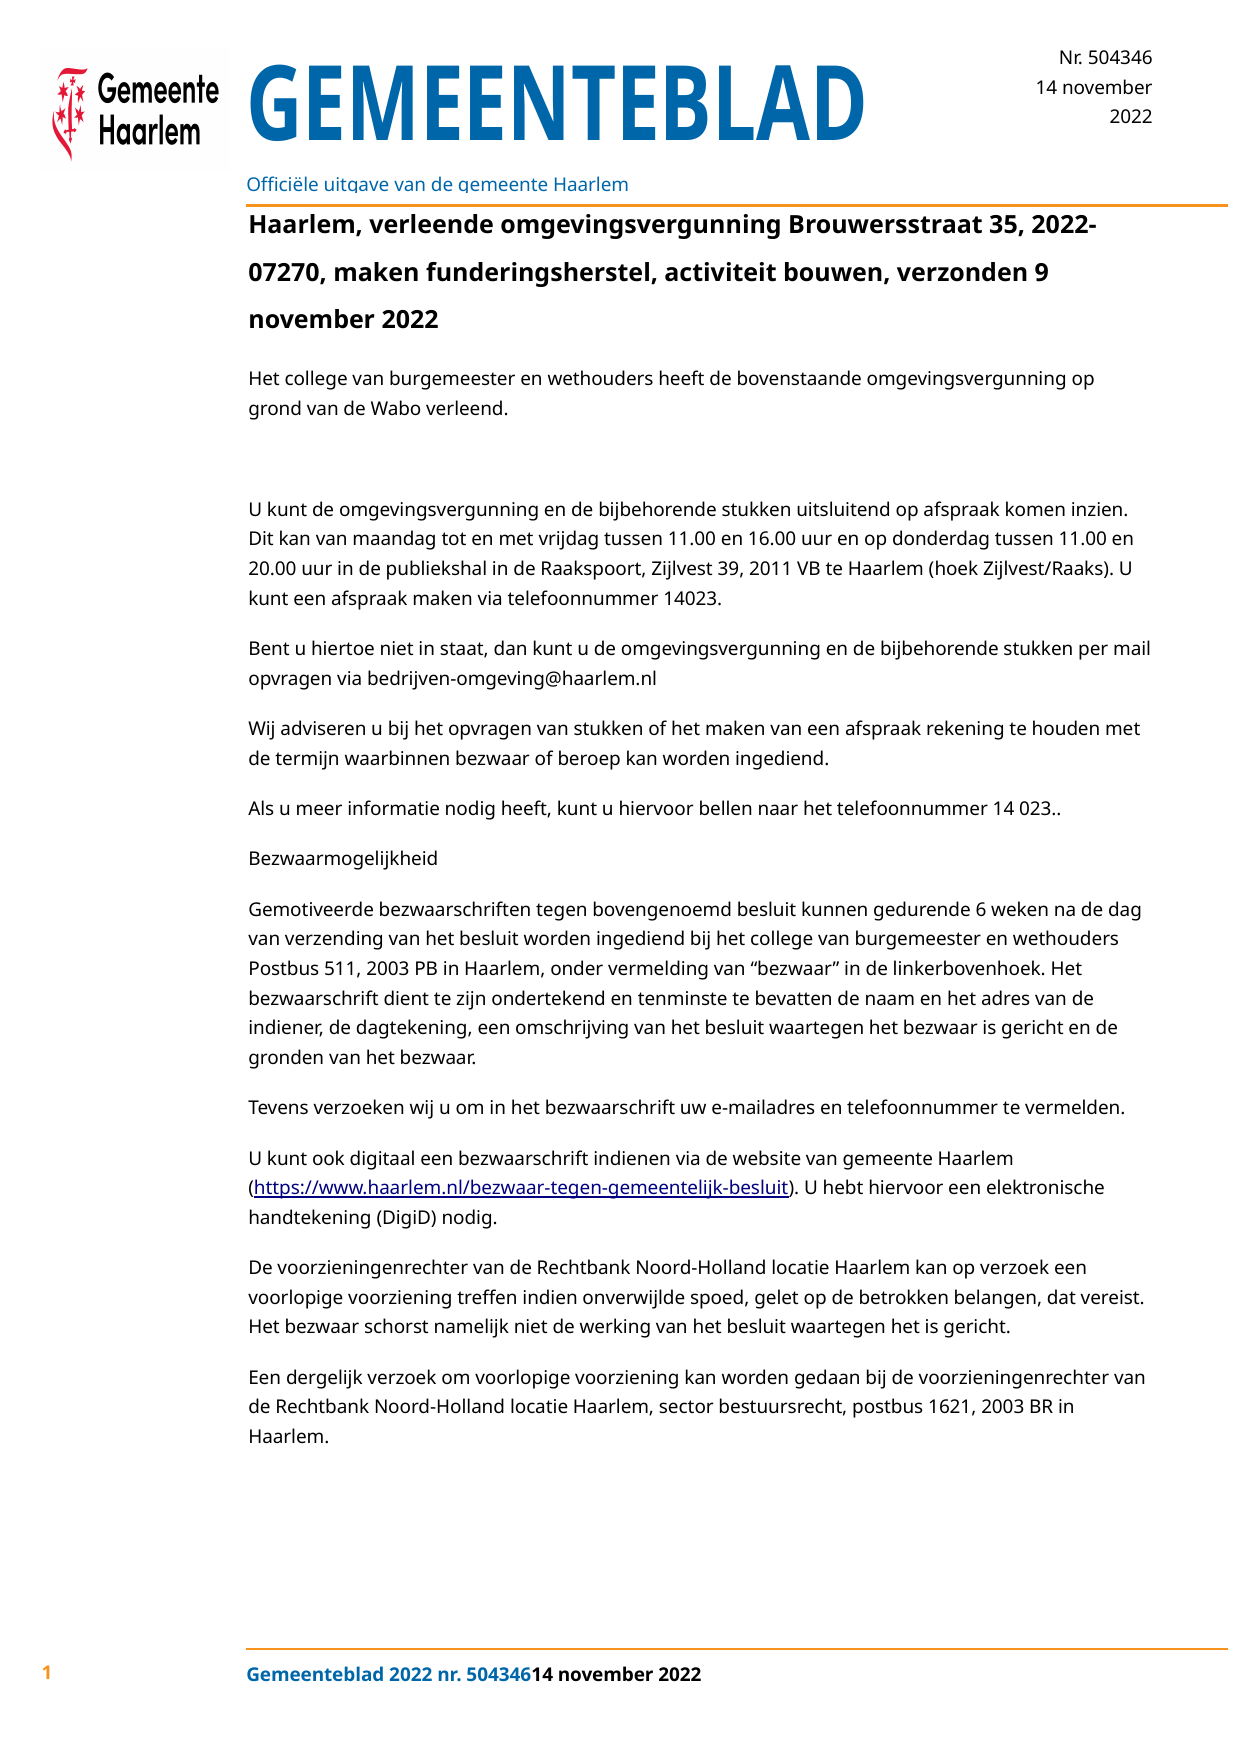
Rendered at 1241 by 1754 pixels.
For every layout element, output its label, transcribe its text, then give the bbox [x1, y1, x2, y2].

text Als u meer informatie nodig heeft, kunt u hiervoor bellen naar het telefoonnummer 14 023.. [248, 795, 1152, 821]
text Wij adviseren u bij het opvragen van stukken of het maken van een afspraak rekening te houden met de termijn waarbinnen bezwaar of beroep kan worden ingediend. [248, 715, 1152, 770]
text De voorzieningenrechter van de Rechtbank Noord-Holland locatie Haarlem kan op verzoek een voorlopige voorziening treffen indien onverwijlde spoed, gelet op de betrokken belangen, dat vereist. Het bezwaar schorst namelijk niet de werking van het besluit waartegen het is gericht. [248, 1254, 1152, 1339]
picture [41, 47, 231, 172]
text Tevens verzoeken wij u om in het bezwaarschrift uw e-mailadres en telefoonnummer te vermelden. [248, 1094, 1152, 1120]
text Bezwaarmogelijkheid [248, 846, 1152, 871]
text Het college van burgemeester en wethouders heeft de bovenstaande omgevingsvergunning op grond van de Wabo verleend. [248, 366, 1152, 421]
text U kunt de omgevingsvergunning en de bijbehorende stukken uitsluitend op afspraak komen inzien. Dit kan van maandag tot en met vrijdag tussen 11.00 en 16.00 uur en op donderdag tussen 11.00 en 20.00 uur in de publiekshal in de Raakspoort, Zijlvest 39, 2011 VB te Haarlem (hoek Zijlvest/Raaks). U kunt een afspraak maken via telefoonnummer 14023. [248, 496, 1152, 610]
text Haarlem, verleende omgevingsvergunning Brouwersstraat 35, 2022-07270, maken funderingsherstel, activiteit bouwen, verzonden 9 november 2022 [248, 207, 1152, 336]
text Gemotiveerde bezwaarschriften tegen bovengenoemd besluit kunnen gedurende 6 weken na de dag van verzending van het besluit worden ingediend bij het college van burgemeester en wethouders Postbus 511, 2003 PB in Haarlem, onder vermelding van “bezwaar” in de linkerbovenhoek. Het bezwaarschrift dient te zijn ondertekend en tenminste te bevatten de naam en het adres van de indiener, de dagtekening, een omschrijving van het besluit waartegen het bezwaar is gericht en de gronden van het bezwaar. [248, 896, 1152, 1069]
text Een dergelijk verzoek om voorlopige voorziening kan worden gedaan bij de voorzieningenrechter van de Rechtbank Noord-Holland locatie Haarlem, sector bestuursrecht, postbus 1621, 2003 BR in Haarlem. [248, 1364, 1152, 1449]
text U kunt ook digitaal een bezwaarschrift indienen via de website van gemeente Haarlem (https://www.haarlem.nl/bezwaar-tegen-gemeentelijk-besluit). U hebt hiervoor een elektronische handtekening (DigiD) nodig. [248, 1145, 1152, 1229]
text Bent u hiertoe niet in staat, dan kunt u de omgevingsvergunning en de bijbehorende stukken per mail opvragen via bedrijven-omgeving@haarlem.nl [248, 635, 1152, 690]
